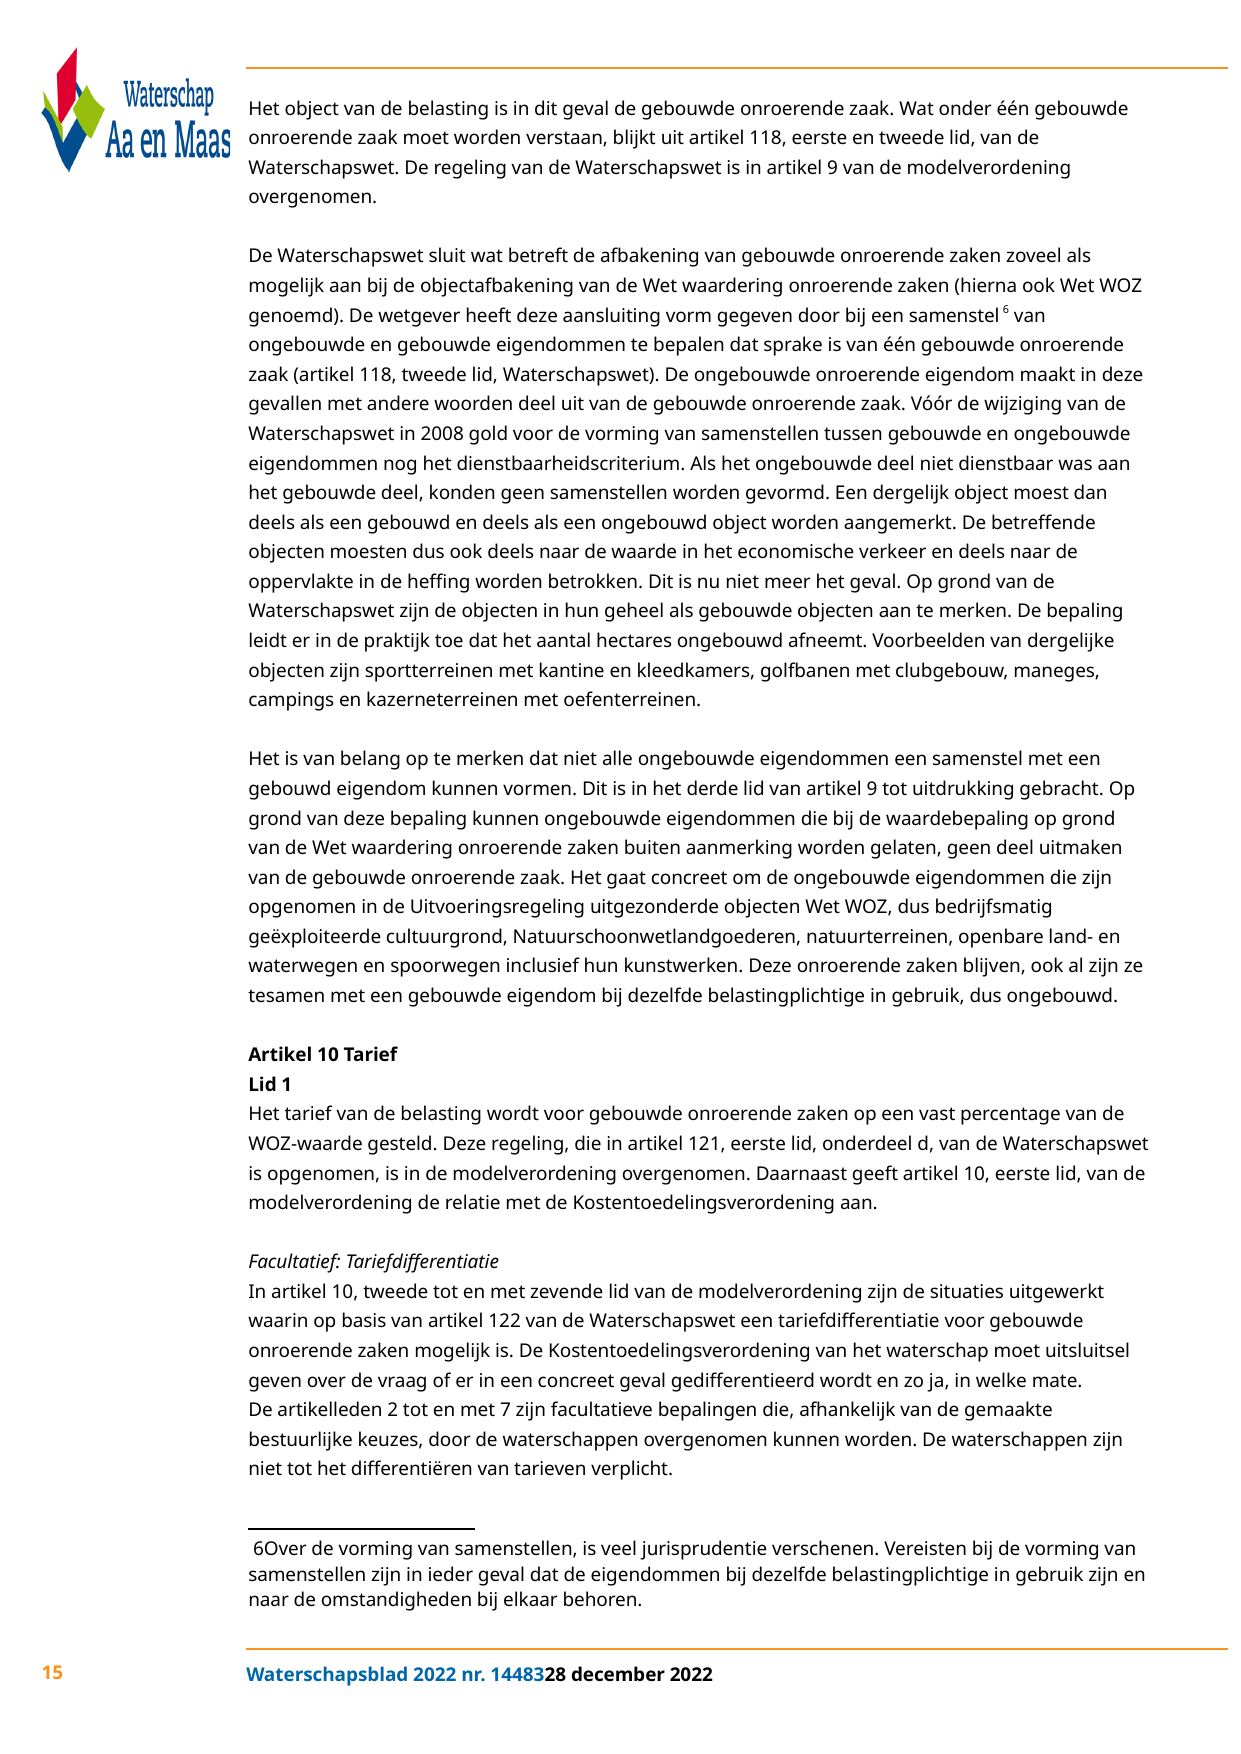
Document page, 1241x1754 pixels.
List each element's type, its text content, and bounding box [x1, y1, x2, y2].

text De Waterschapswet sluit wat betreft de afbakening van gebouwde onroerende zaken zoveel als mogelijk aan bij de objectafbakening van de Wet waardering onroerende zaken (hierna ook Wet WOZ genoemd). De wetgever heeft deze aansluiting vorm gegeven door bij een samenstel van ongebouwde en gebouwde eigendommen te bepalen dat sprake is van één gebouwde onroerende zaak (artikel 118, tweede lid, Waterschapswet). De ongebouwde onroerende eigendom maakt in deze gevallen met andere woorden deel uit van de gebouwde onroerende zaak. Vóór de wijziging van de Waterschapswet in 2008 gold voor de vorming van samenstellen tussen gebouwde en ongebouwde eigendommen nog het dienstbaarheidscriterium. Als het ongebouwde deel niet dienstbaar was aan het gebouwde deel, konden geen samenstellen worden gevormd. Een dergelijk object moest dan deels als een gebouwd en deels als een ongebouwd object worden aangemerkt. De betreffende objecten moesten dus ook deels naar de waarde in het economische verkeer en deels naar de oppervlakte in de heffing worden betrokken. Dit is nu niet meer het geval. Op grond van de Waterschapswet zijn de objecten in hun geheel als gebouwde objecten aan te merken. De bepaling leidt er in de praktijk toe dat het aantal hectares ongebouwd afneemt. Voorbeelden van dergelijke objecten zijn sportterreinen met kantine en kleedkamers, golfbanen met clubgebouw, maneges, campings en kazerneterreinen met oefenterreinen. [248, 243, 1152, 712]
text In artikel 10, tweede tot en met zevende lid van de modelverordening zijn de situaties uitgewerkt waarin op basis van artikel 122 van de Waterschapswet een tariefdifferentiatie voor gebouwde onroerende zaken mogelijk is. De Kostentoedelingsverordening van het waterschap moet uitsluitsel geven over de vraag of er in een concreet geval gedifferentieerd wordt en zo ja, in welke mate. [248, 1278, 1152, 1393]
text Het object van de belasting is in dit geval de gebouwde onroerende zaak. Wat onder één gebouwde onroerende zaak moet worden verstaan, blijkt uit artikel 118, eerste en tweede lid, van de Waterschapswet. De regeling van de Waterschapswet is in artikel 9 van de modelverordening overgenomen. [248, 95, 1152, 209]
text Facultatief: Tariefdifferentiatie [248, 1248, 1152, 1274]
picture [41, 47, 231, 172]
text De artikelleden 2 tot en met 7 zijn facultatieve bepalingen die, afhankelijk van de gemaakte bestuurlijke keuzes, door de waterschappen overgenomen kunnen worden. De waterschappen zijn niet tot het differentiëren van tarieven verplicht. [248, 1396, 1152, 1481]
text Het is van belang op te merken dat niet alle ongebouwde eigendommen een samenstel met een gebouwd eigendom kunnen vormen. Dit is in het derde lid van artikel 9 tot uitdrukking gebracht. Op grond van deze bepaling kunnen ongebouwde eigendommen die bij de waardebepaling op grond van de Wet waardering onroerende zaken buiten aanmerking worden gelaten, geen deel uitmaken van de gebouwde onroerende zaak. Het gaat concreet om de ongebouwde eigendommen die zijn opgenomen in de Uitvoeringsregeling uitgezonderde objecten Wet WOZ, dus bedrijfsmatig geëxploiteerde cultuurgrond, Natuurschoonwetlandgoederen, natuurterreinen, openbare land- en waterwegen en spoorwegen inclusief hun kunstwerken. Deze onroerende zaken blijven, ook al zijn ze tesamen met een gebouwde eigendom bij dezelfde belastingplichtige in gebruik, dus ongebouwd. [248, 746, 1152, 1008]
text Artikel 10 Tarief [248, 1041, 1152, 1067]
text Over de vorming van samenstellen, is veel jurisprudentie verschenen. Vereisten bij de vorming van samenstellen zijn in ieder geval dat de eigendommen bij dezelfde belastingplichtige in gebruik zijn en naar de omstandigheden bij elkaar behoren. [248, 1535, 1152, 1612]
text Lid 1 [248, 1071, 1152, 1097]
text Het tarief van de belasting wordt voor gebouwde onroerende zaken op een vast percentage van de WOZ-waarde gesteld. Deze regeling, die in artikel 121, eerste lid, onderdeel d, van de Waterschapswet is opgenomen, is in de modelverordening overgenomen. Daarnaast geeft artikel 10, eerste lid, van de modelverordening de relatie met de Kostentoedelingsverordening aan. [248, 1101, 1152, 1215]
